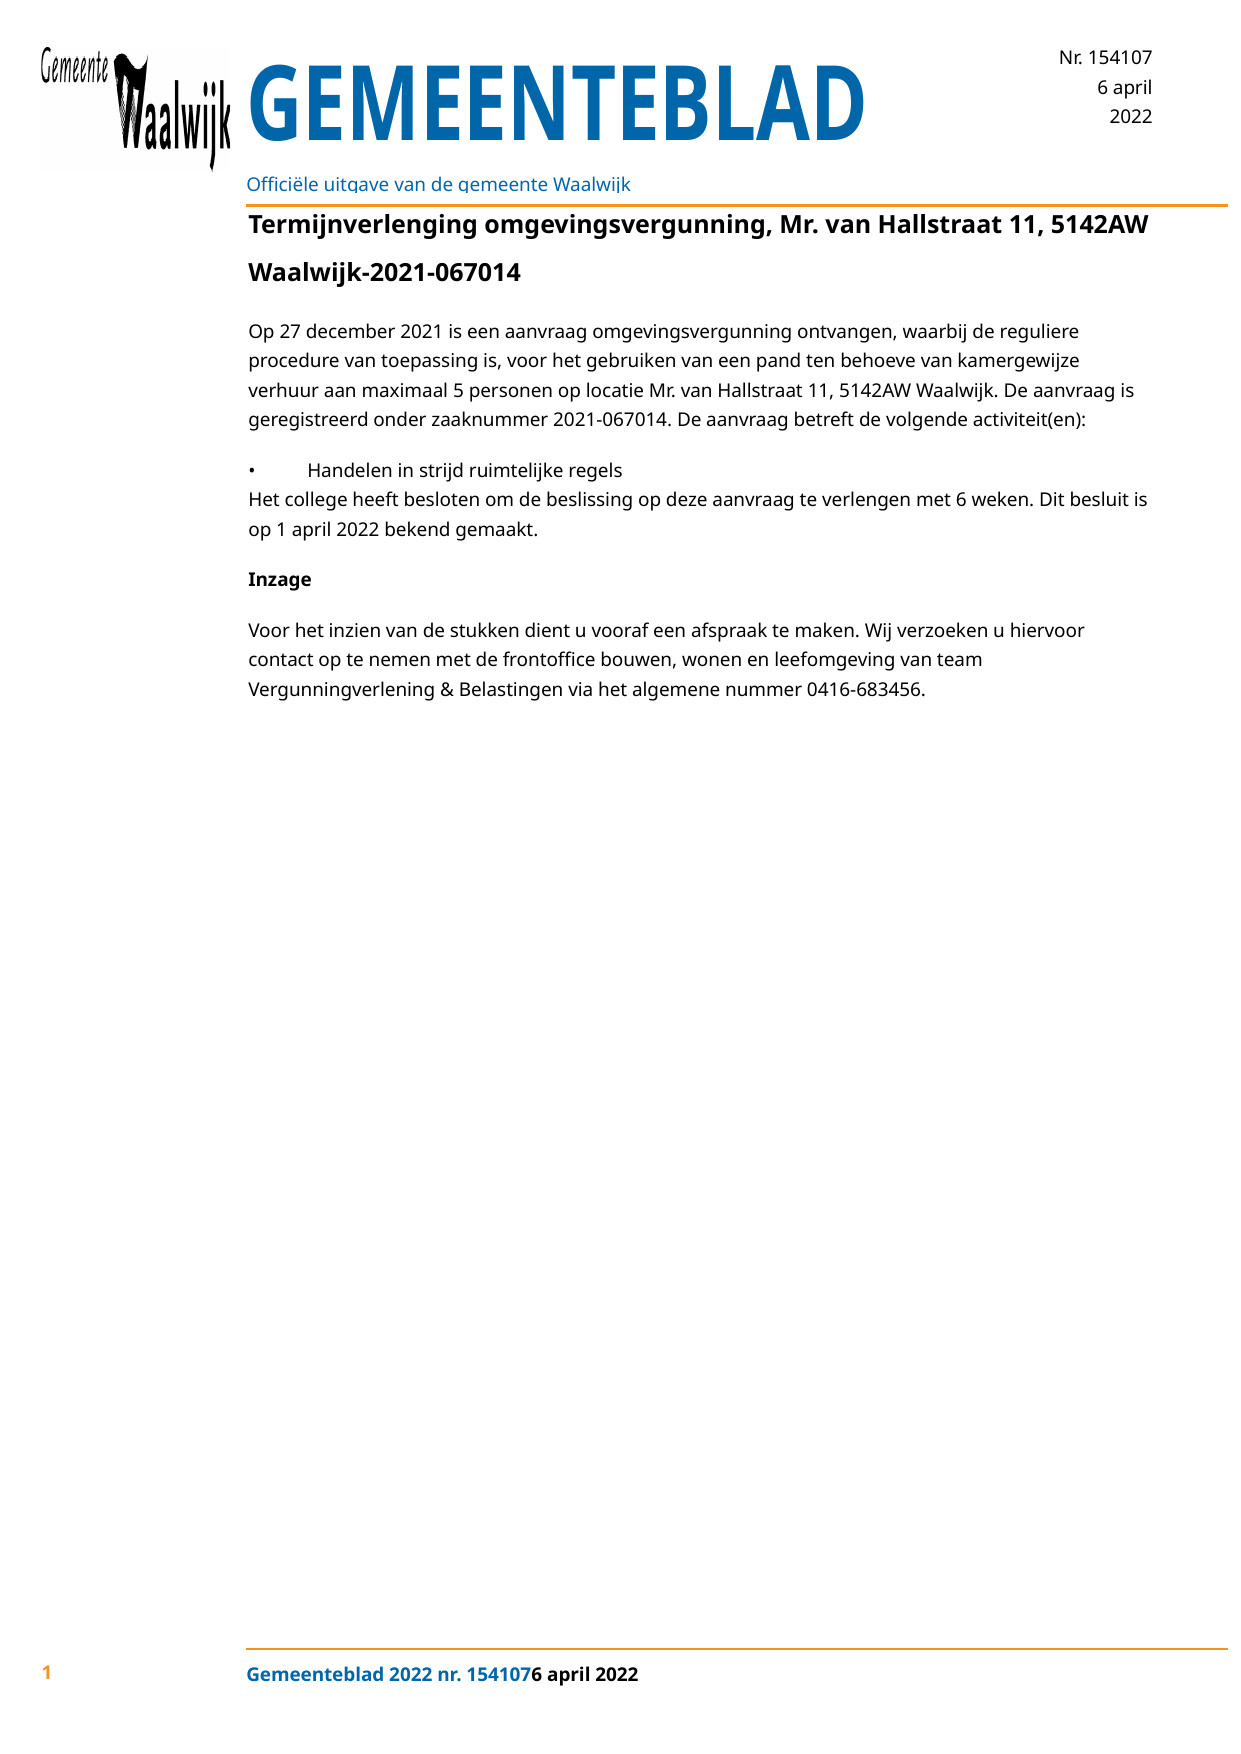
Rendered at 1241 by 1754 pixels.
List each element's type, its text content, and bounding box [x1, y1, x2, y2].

picture [41, 47, 231, 172]
text Termijnverlenging omgevingsvergunning, Mr. van Hallstraat 11, 5142AW Waalwijk-2021-067014 [248, 207, 1152, 288]
text Op 27 december 2021 is een aanvraag omgevingsvergunning ontvangen, waarbij de reguliere procedure van toepassing is, voor het gebruiken van een pand ten behoeve van kamergewijze verhuur aan maximaal 5 personen op locatie Mr. van Hallstraat 11, 5142AW Waalwijk. De aanvraag is geregistreerd onder zaaknummer 2021-067014. De aanvraag betreft de volgende activiteit(en): [248, 318, 1152, 432]
list Handelen in strijd ruimtelijke regels [248, 457, 1152, 483]
text Voor het inzien van de stukken dient u vooraf een afspraak te maken. Wij verzoeken u hiervoor contact op te nemen met de frontoffice bouwen, wonen en leefomgeving van team Vergunningverlening & Belastingen via het algemene nummer 0416-683456. [248, 617, 1152, 702]
text Het college heeft besloten om de beslissing op deze aanvraag te verlengen met 6 weken. Dit besluit is op 1 april 2022 bekend gemaakt. [248, 487, 1152, 542]
text Inzage [248, 567, 1152, 592]
